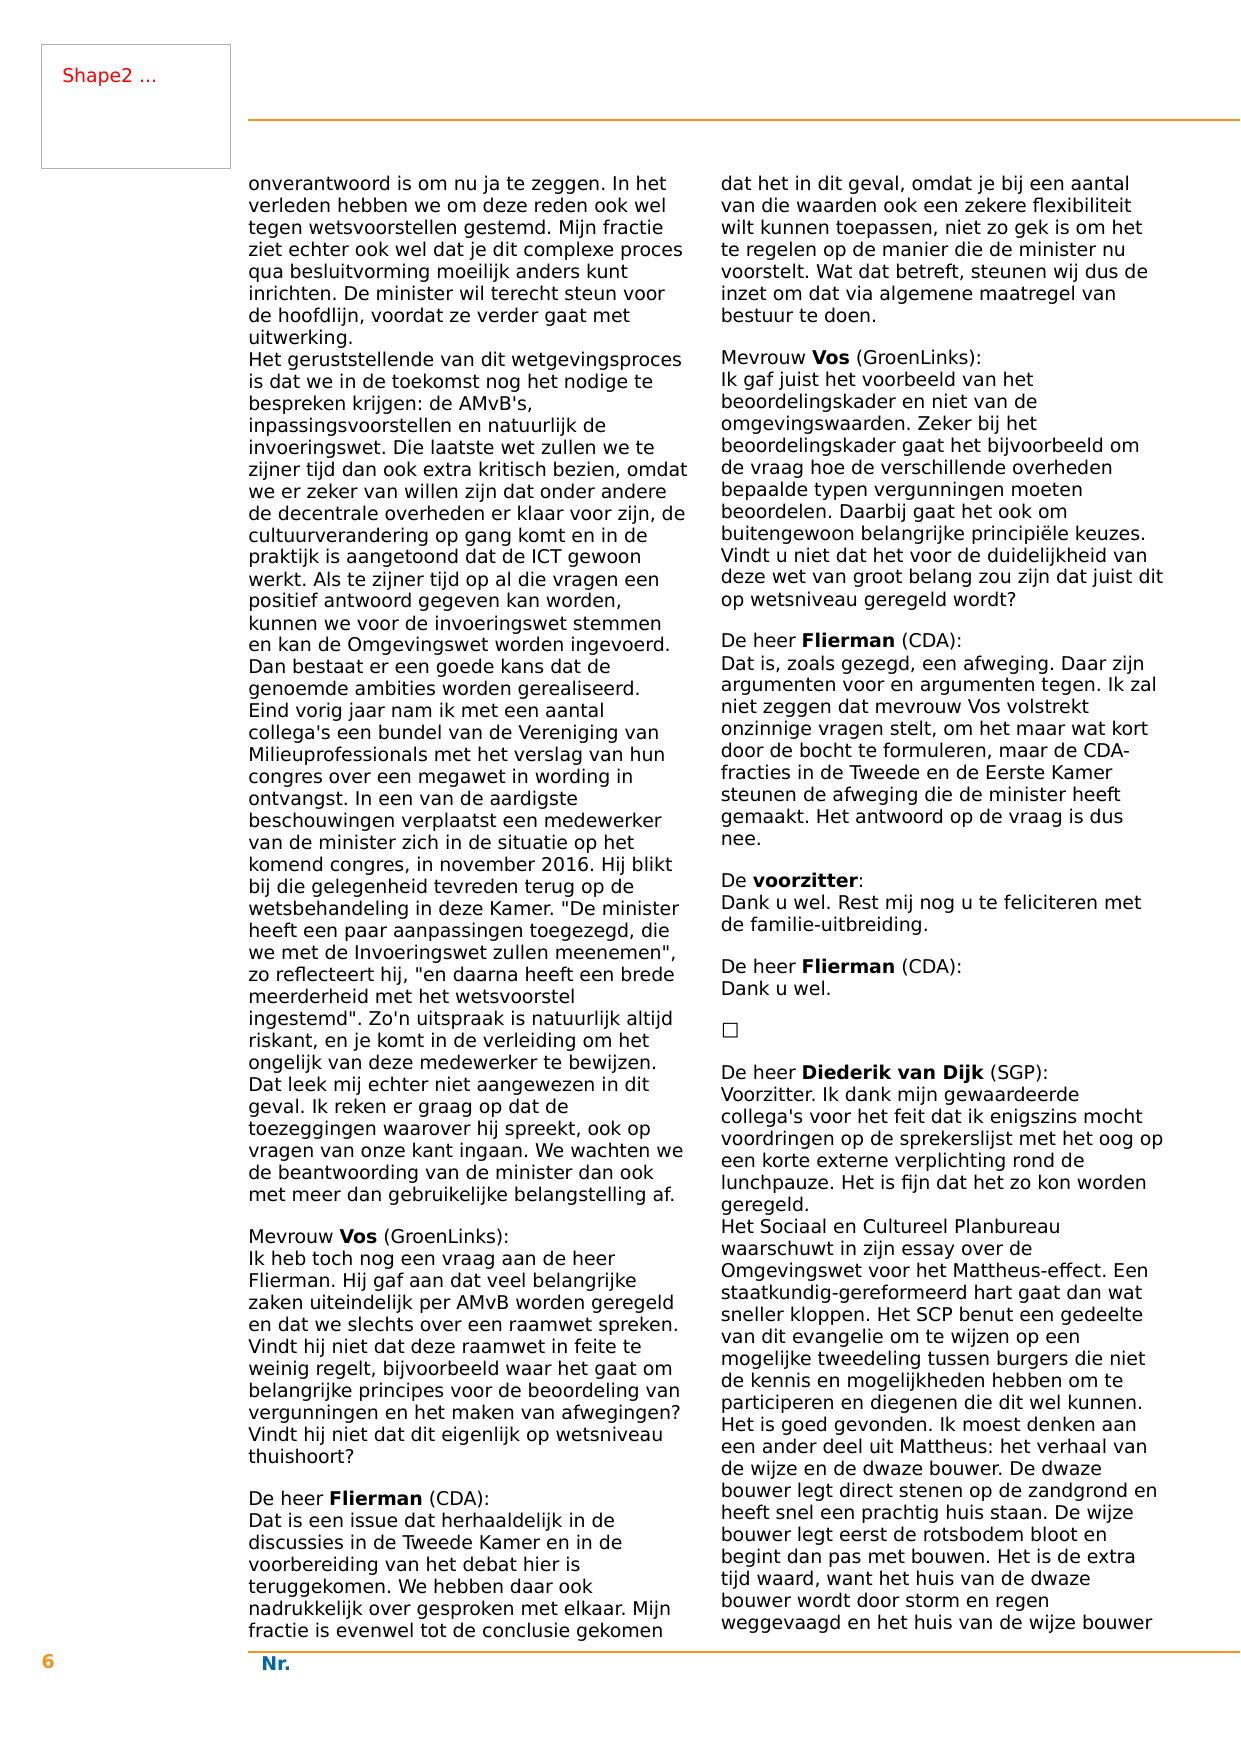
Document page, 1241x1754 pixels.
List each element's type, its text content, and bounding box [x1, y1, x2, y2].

text Eind vorig jaar nam ik met een aantal collega's een bundel van de Vereniging van Milieuprofessionals met het verslag van hun congres over een megawet in wording in ontvangst. In een van de aardigste beschouwingen verplaatst een medewerker van de minister zich in de situatie op het komend congres, in november 2016. Hij blikt bij die gelegenheid tevreden terug op de wetsbehandeling in deze Kamer. "De minister heeft een paar aanpassingen toegezegd, die we met de Invoeringswet zullen meenemen", zo reflecteert hij, "en daarna heeft een brede meerderheid met het wetsvoorstel ingestemd". Zo'n uitspraak is natuurlijk altijd riskant, en je komt in de verleiding om het ongelijk van deze medewerker te bewijzen. Dat leek mij echter niet aangewezen in dit geval. Ik reken er graag op dat de toezeggingen waarover hij spreekt, ook op vragen van onze kant ingaan. We wachten we de beantwoording van de minister dan ook met meer dan gebruikelijke belangstelling af. [248, 700, 691, 1206]
text Het Sociaal en Cultureel Planbureau waarschuwt in zijn essay over de Omgevingswet voor het Mattheus-effect. Een staatkundig-gereformeerd hart gaat dan wat sneller kloppen. Het SCP benut een gedeelte van dit evangelie om te wijzen op een mogelijke tweedeling tussen burgers die niet de kennis en mogelijkheden hebben om te participeren en diegenen die dit wel kunnen. Het is goed gevonden. Ik moest denken aan een ander deel uit Mattheus: het verhaal van de wijze en de dwaze bouwer. De dwaze bouwer legt direct stenen op de zandgrond en heeft snel een prachtig huis staan. De wijze bouwer legt eerst de rotsbodem bloot en begint dan pas met bouwen. Het is de extra tijd waard, want het huis van de dwaze bouwer wordt door storm en regen weggevaagd en het huis van de wijze bouwer [721, 1216, 1163, 1633]
text Mevrouw Vos (GroenLinks): [248, 1226, 691, 1248]
text Voorzitter. Ik dank mijn gewaardeerde collega's voor het feit dat ik enigszins mocht voordringen op de sprekerslijst met het oog op een korte externe verplichting rond de lunchpauze. Het is fijn dat het zo kon worden geregeld. [721, 1084, 1163, 1216]
text Mevrouw Vos (GroenLinks): [721, 347, 1163, 369]
text Dank u wel. Rest mij nog u te feliciteren met de familie-uitbreiding. [721, 892, 1163, 936]
text De voorzitter: [721, 870, 1163, 892]
text De heer Flierman (CDA): [721, 956, 1163, 978]
text Dat is, zoals gezegd, een afweging. Daar zijn argumenten voor en argumenten tegen. Ik zal niet zeggen dat mevrouw Vos volstrekt onzinnige vragen stelt, om het maar wat kort door de bocht te formuleren, maar de CDA-fracties in de Tweede en de Eerste Kamer steunen de afweging die de minister heeft gemaakt. Het antwoord op de vraag is dus nee. [721, 652, 1163, 850]
text De heer Diederik van Dijk (SGP): [721, 1062, 1163, 1084]
text De heer Flierman (CDA): [721, 630, 1163, 652]
text Dank u wel. [721, 978, 1163, 1000]
text ⬜ [721, 1020, 1163, 1042]
text Het geruststellende van dit wetgevingsproces is dat we in de toekomst nog het nodige te bespreken krijgen: de AMvB's, inpassingsvoorstellen en natuurlijk de invoeringswet. Die laatste wet zullen we te zijner tijd dan ook extra kritisch bezien, omdat we er zeker van willen zijn dat onder andere de decentrale overheden er klaar voor zijn, de cultuurverandering op gang komt en in de praktijk is aangetoond dat de ICT gewoon werkt. Als te zijner tijd op al die vragen een positief antwoord gegeven kan worden, kunnen we voor de invoeringswet stemmen en kan de Omgevingswet worden ingevoerd. Dan bestaat er een goede kans dat de genoemde ambities worden gerealiseerd. [248, 349, 691, 700]
text Ik heb toch nog een vraag aan de heer Flierman. Hij gaf aan dat veel belangrijke zaken uiteindelijk per AMvB worden geregeld en dat we slechts over een raamwet spreken. Vindt hij niet dat deze raamwet in feite te weinig regelt, bijvoorbeeld waar het gaat om belangrijke principes voor de beoordeling van vergunningen en het maken van afwegingen? Vindt hij niet dat dit eigenlijk op wetsniveau thuishoort? [248, 1248, 691, 1468]
text dat het in dit geval, omdat je bij een aantal van die waarden ook een zekere flexibiliteit wilt kunnen toepassen, niet zo gek is om het te regelen op de manier die de minister nu voorstelt. Wat dat betreft, steunen wij dus de inzet om dat via algemene maatregel van bestuur te doen. [721, 173, 1163, 327]
text onverantwoord is om nu ja te zeggen. In het verleden hebben we om deze reden ook wel tegen wetsvoorstellen gestemd. Mijn fractie ziet echter ook wel dat je dit complexe proces qua besluitvorming moeilijk anders kunt inrichten. De minister wil terecht steun voor de hoofdlijn, voordat ze verder gaat met uitwerking. [248, 173, 691, 349]
text De heer Flierman (CDA): [248, 1488, 691, 1509]
text Ik gaf juist het voorbeeld van het beoordelingskader en niet van de omgevingswaarden. Zeker bij het beoordelingskader gaat het bijvoorbeeld om de vraag hoe de verschillende overheden bepaalde typen vergunningen moeten beoordelen. Daarbij gaat het ook om buitengewoon belangrijke principiële keuzes. Vindt u niet dat het voor de duidelijkheid van deze wet van groot belang zou zijn dat juist dit op wetsniveau geregeld wordt? [721, 369, 1163, 610]
text Dat is een issue dat herhaaldelijk in de discussies in de Tweede Kamer en in de voorbereiding van het debat hier is teruggekomen. We hebben daar ook nadrukkelijk over gesproken met elkaar. Mijn fractie is evenwel tot de conclusie gekomen [248, 1509, 691, 1641]
